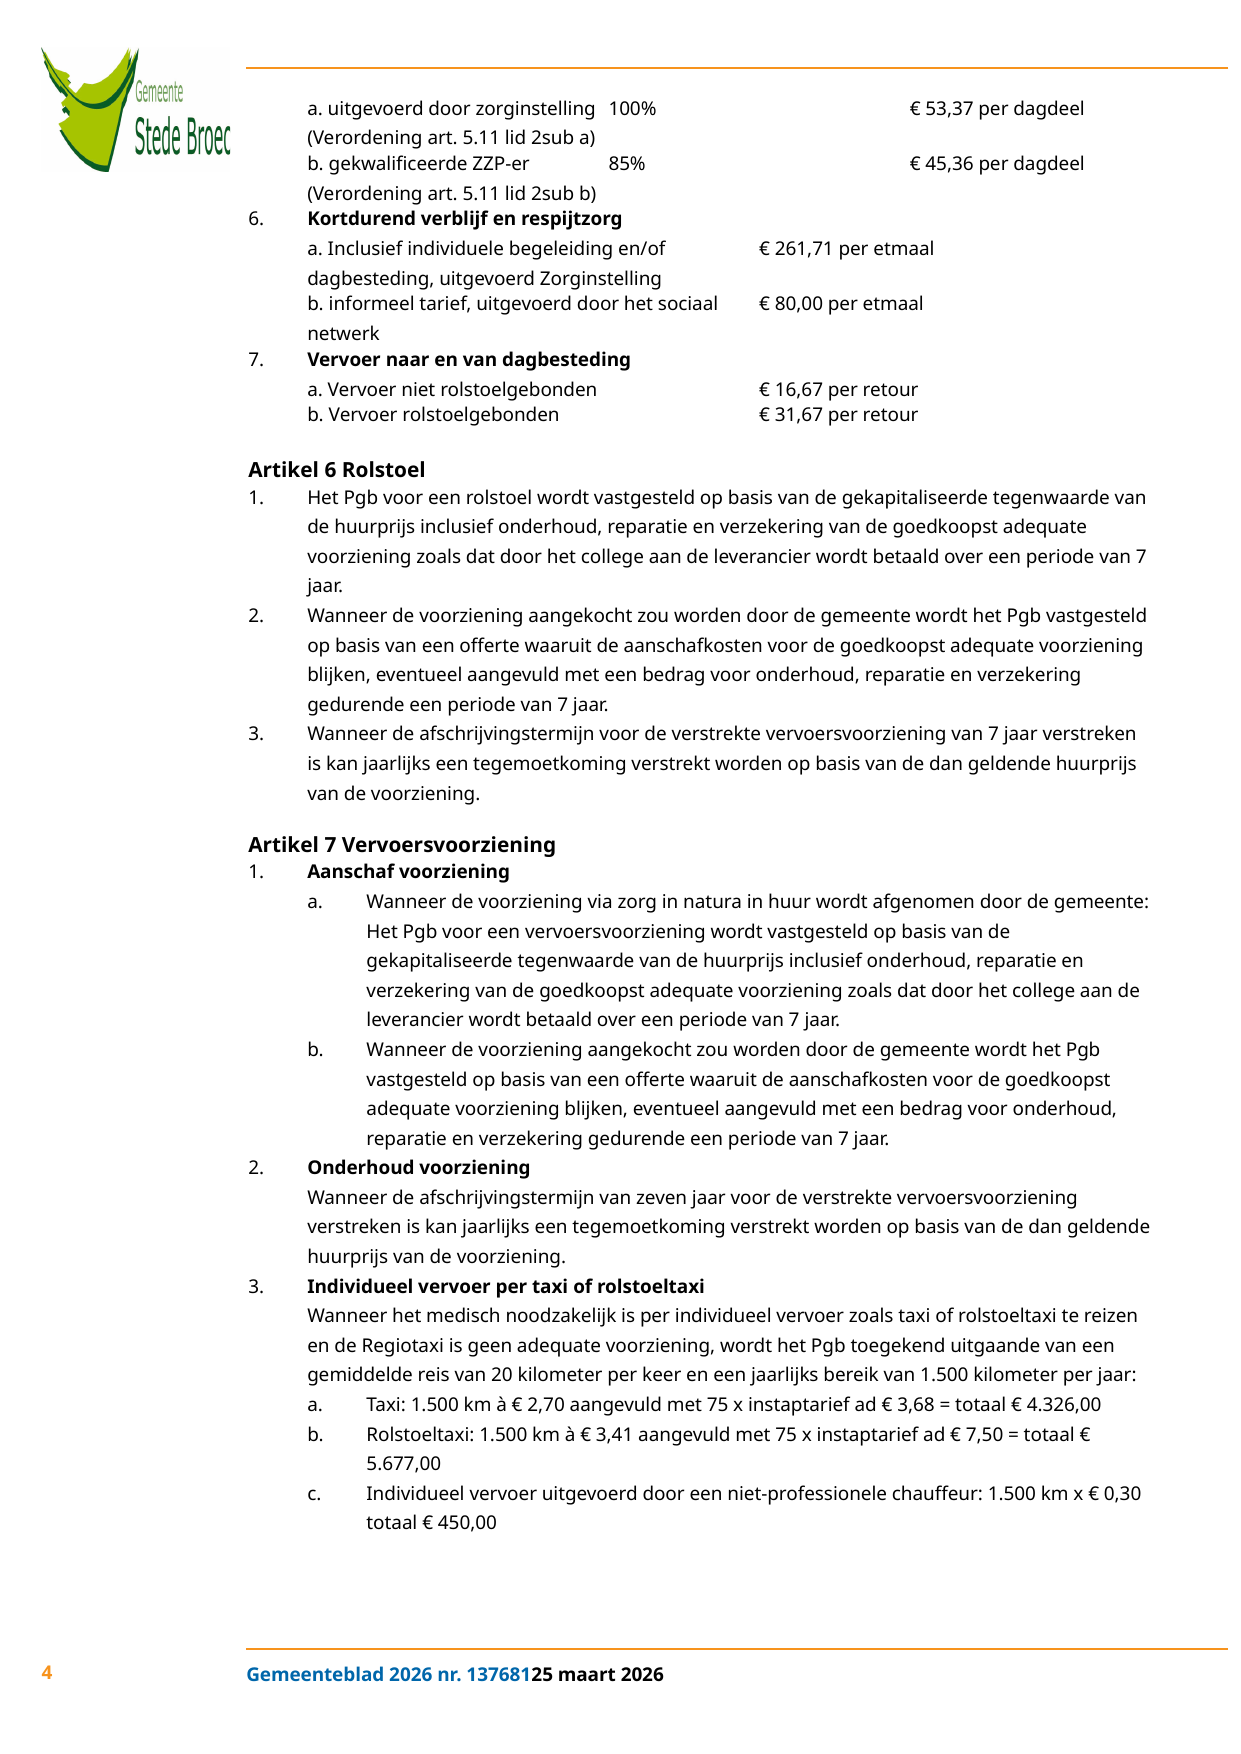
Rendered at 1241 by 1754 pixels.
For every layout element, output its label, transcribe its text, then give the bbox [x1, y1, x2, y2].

table_cell € 80,00 per etmaal [759, 291, 1211, 346]
table_header a. Inclusief individuele begeleiding en/of dagbesteding, uitgevoerd Zorginstelling [307, 235, 759, 291]
list Onderhoud voorziening [248, 1154, 1152, 1180]
list Individueel vervoer uitgevoerd door een niet-professionele chauffeur: 1.500 km x € 0,30 totaal € 450,00 [307, 1480, 1152, 1535]
list Aanschaf voorziening [248, 859, 1152, 884]
table_cell 85% [608, 150, 909, 206]
table_header € 53,37 per dagdeel [910, 95, 1211, 150]
list Wanneer de voorziening aangekocht zou worden door de gemeente wordt het Pgb vastgesteld op basis van een offerte waaruit de aanschafkosten voor de goedkoopst adequate voorziening blijken, eventueel aangevuld met een bedrag voor onderhoud, reparatie en verzekering gedurende een periode van 7 jaar. [307, 1036, 1152, 1151]
list Wanneer de afschrijvingstermijn van zeven jaar voor de verstrekte vervoersvoorziening verstreken is kan jaarlijks een tegemoetkoming verstrekt worden op basis van de dan geldende huurprijs van de voorziening. [248, 1184, 1152, 1269]
table_cell € 31,67 per retour [759, 401, 1211, 427]
table_cell b. Vervoer rolstoelgebonden [307, 401, 759, 427]
list Vervoer naar en van dagbesteding [248, 346, 1152, 372]
table_header € 16,67 per retour [759, 376, 1211, 401]
list Het Pgb voor een rolstoel wordt vastgesteld op basis van de gekapitaliseerde tegenwaarde van de huurprijs inclusief onderhoud, reparatie en verzekering van de goedkoopst adequate voorziening zoals dat door het college aan de leverancier wordt betaald over een periode van 7 jaar. [248, 484, 1152, 598]
table_header a. Vervoer niet rolstoelgebonden [307, 376, 759, 401]
list Wanneer de voorziening aangekocht zou worden door de gemeente wordt het Pgb vastgesteld op basis van een offerte waaruit de aanschafkosten voor de goedkoopst adequate voorziening blijken, eventueel aangevuld met een bedrag voor onderhoud, reparatie en verzekering gedurende een periode van 7 jaar. [248, 602, 1152, 717]
list Wanneer het medisch noodzakelijk is per individueel vervoer zoals taxi of rolstoeltaxi te reizen en de Regiotaxi is geen adequate voorziening, wordt het Pgb toegekend uitgaande van een gemiddelde reis van 20 kilometer per keer en een jaarlijks bereik van 1.500 kilometer per jaar: [248, 1302, 1152, 1387]
text Artikel 6 Rolstoel [248, 456, 1152, 484]
table_cell b. informeel tarief, uitgevoerd door het sociaal netwerk [307, 291, 759, 346]
list Wanneer de voorziening via zorg in natura in huur wordt afgenomen door de gemeente: [307, 888, 1152, 914]
table_header 100% [608, 95, 909, 150]
list Wanneer de afschrijvingstermijn voor de verstrekte vervoersvoorziening van 7 jaar verstreken is kan jaarlijks een tegemoetkoming verstrekt worden op basis van de dan geldende huurprijs van de voorziening. [248, 721, 1152, 806]
list Taxi: 1.500 km à € 2,70 aangevuld met 75 x instaptarief ad € 3,68 = totaal € 4.326,00 [307, 1391, 1152, 1417]
list Rolstoeltaxi: 1.500 km à € 3,41 aangevuld met 75 x instaptarief ad € 7,50 = totaal € 5.677,00 [307, 1421, 1152, 1476]
table_cell € 45,36 per dagdeel [910, 150, 1211, 206]
text Artikel 7 Vervoersvoorziening [248, 830, 1152, 859]
table_cell b. gekwalificeerde ZZP-er (Verordening art. 5.11 lid 2sub b) [307, 150, 608, 206]
picture [41, 47, 231, 172]
list Het Pgb voor een vervoersvoorziening wordt vastgesteld op basis van de gekapitaliseerde tegenwaarde van de huurprijs inclusief onderhoud, reparatie en verzekering van de goedkoopst adequate voorziening zoals dat door het college aan de leverancier wordt betaald over een periode van 7 jaar. [307, 918, 1152, 1032]
list Kortdurend verblijf en respijtzorg [248, 206, 1152, 231]
table_header a. uitgevoerd door zorginstelling (Verordening art. 5.11 lid 2sub a) [307, 95, 608, 150]
table_header € 261,71 per etmaal [759, 235, 1211, 291]
list Individueel vervoer per taxi of rolstoeltaxi [248, 1273, 1152, 1298]
